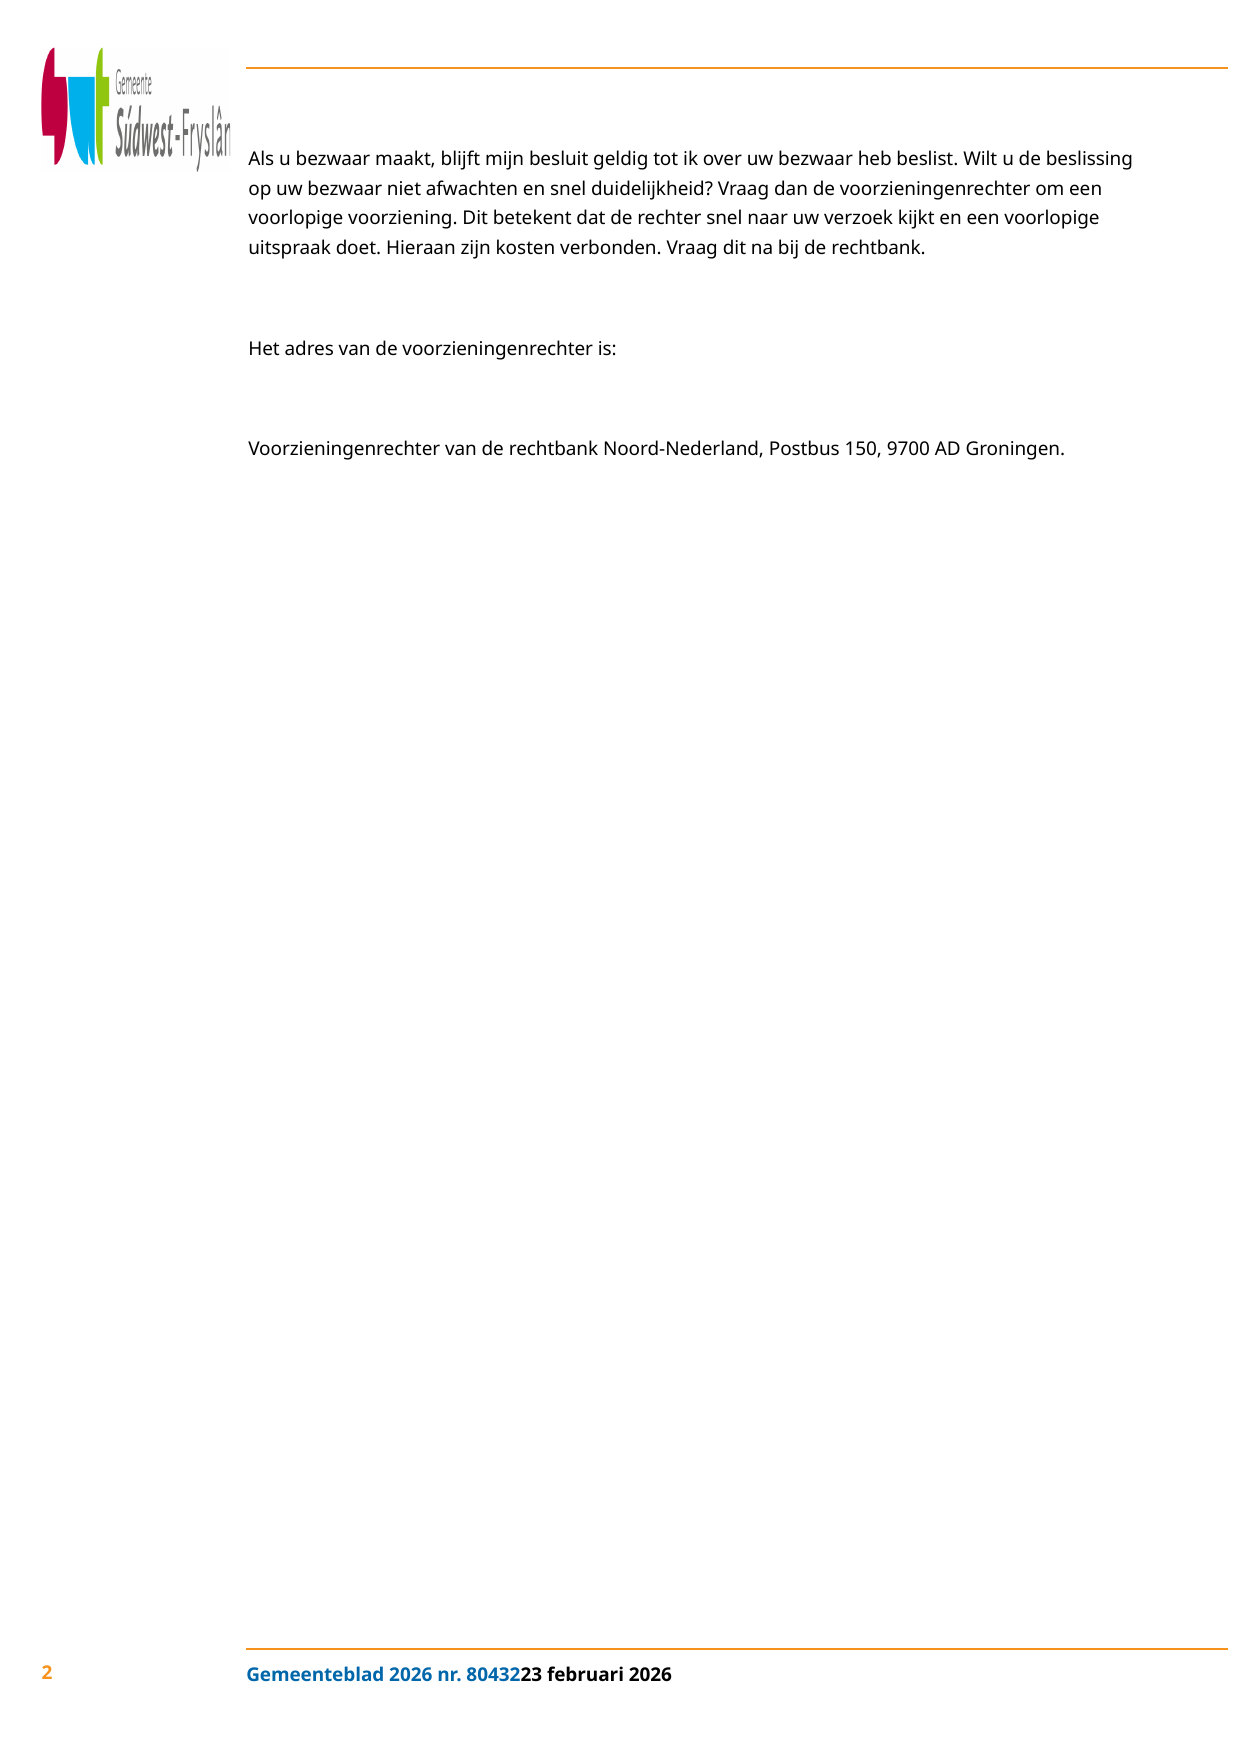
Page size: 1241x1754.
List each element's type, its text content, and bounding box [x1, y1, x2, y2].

text Als u bezwaar maakt, blijft mijn besluit geldig tot ik over uw bezwaar heb beslist. Wilt u de beslissing op uw bezwaar niet afwachten en snel duidelijkheid? Vraag dan de voorzieningenrechter om een voorlopige voorziening. Dit betekent dat de rechter snel naar uw verzoek kijkt en een voorlopige uitspraak doet. Hieraan zijn kosten verbonden. Vraag dit na bij de rechtbank. [248, 145, 1152, 260]
text Voorzieningenrechter van de rechtbank Noord-Nederland, Postbus 150, 9700 AD Groningen. [248, 436, 1152, 461]
picture [41, 47, 231, 172]
text Het adres van de voorzieningenrechter is: [248, 335, 1152, 361]
